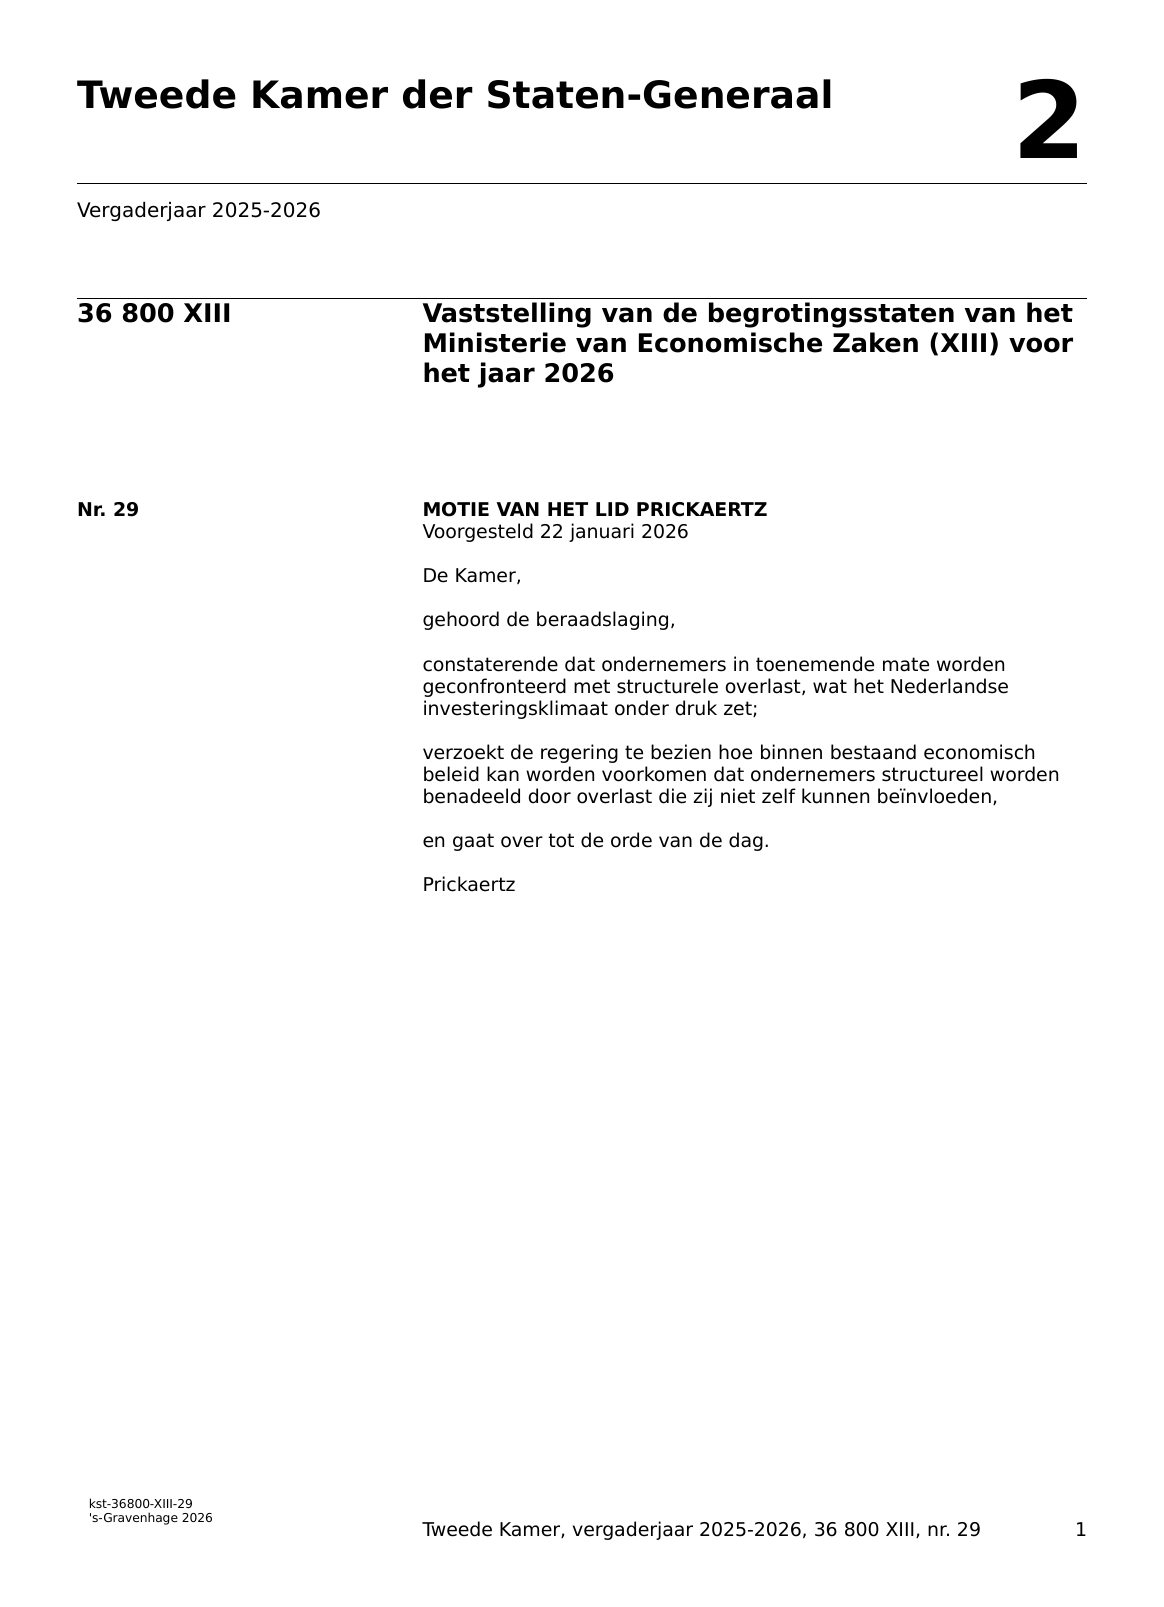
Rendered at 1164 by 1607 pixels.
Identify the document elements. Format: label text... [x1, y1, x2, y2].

text Voorgesteld 22 januari 2026 [422, 521, 1087, 543]
text kst-36800-XIII-29 [88, 1497, 323, 1511]
text De Kamer, [422, 565, 1087, 587]
subtitle Nr. 29 MOTIE VAN HET LID PRICKAERTZ [77, 499, 1087, 521]
text constaterende dat ondernemers in toenemende mate worden geconfronteerd met structurele overlast, wat het Nederlandse investeringsklimaat onder druk zet; [422, 653, 1087, 719]
text verzoekt de regering te bezien hoe binnen bestaand economisch beleid kan worden voorkomen dat ondernemers structureel worden benadeeld door overlast die zij niet zelf kunnen beïnvloeden, [422, 742, 1087, 808]
table_header Tweede Kamer der Staten-Generaal [77, 59, 886, 183]
table_header 2 [886, 59, 1087, 183]
subtitle 36 800 XIII Vaststelling van de begrotingsstaten van het Ministerie van Economische Zaken (XIII) voor het jaar 2026 [77, 299, 1087, 388]
text Prickaertz [422, 874, 1087, 896]
text gehoord de beraadslaging, [422, 609, 1087, 631]
text 's-Gravenhage 2026 [88, 1511, 323, 1525]
table_cell Vergaderjaar 2025-2026 [77, 184, 1087, 298]
text en gaat over tot de orde van de dag. [422, 830, 1087, 852]
